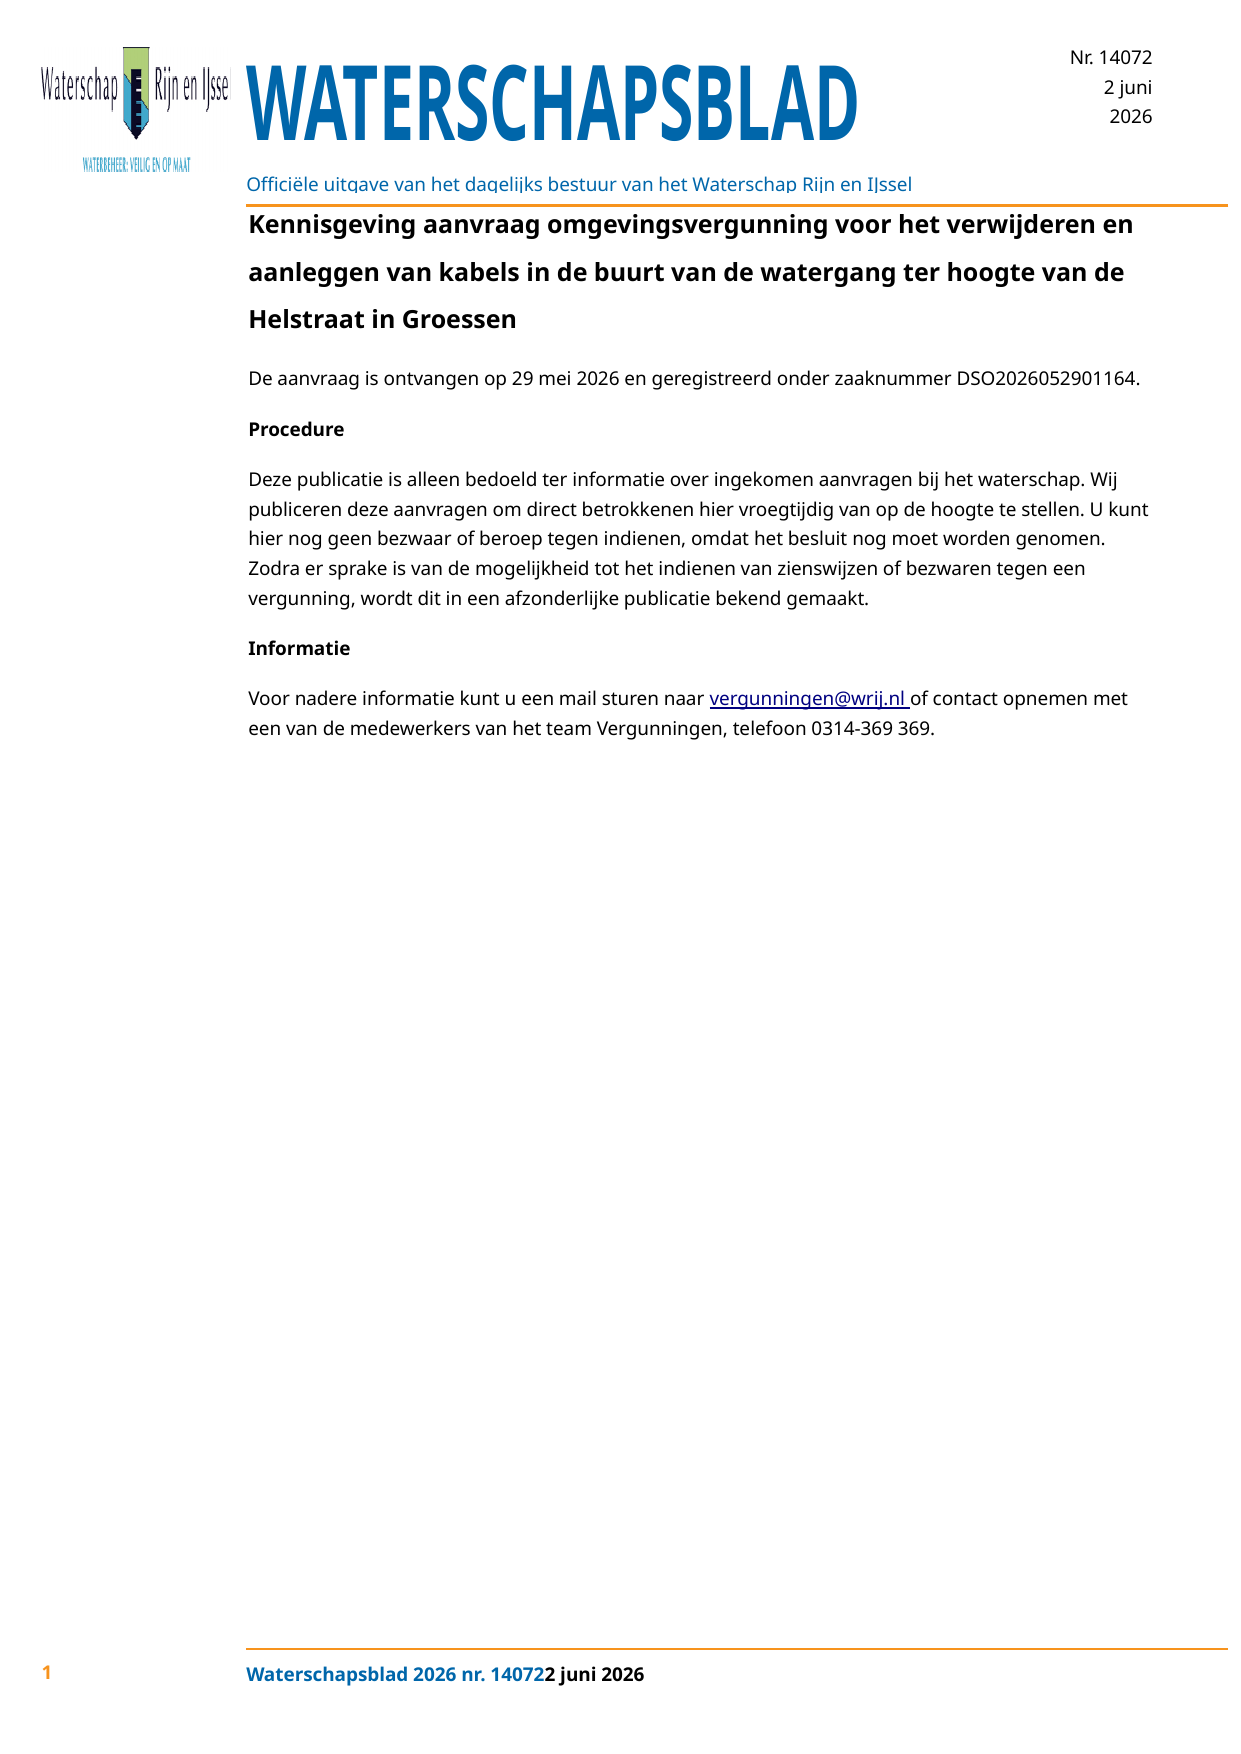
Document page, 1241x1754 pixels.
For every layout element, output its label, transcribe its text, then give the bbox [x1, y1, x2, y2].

text Procedure [248, 416, 1152, 442]
text De aanvraag is ontvangen op 29 mei 2026 en geregistreerd onder zaaknummer DSO2026052901164. [248, 366, 1152, 391]
text Deze publicatie is alleen bedoeld ter informatie over ingekomen aanvragen bij het waterschap. Wij publiceren deze aanvragen om direct betrokkenen hier vroegtijdig van op de hoogte te stellen. U kunt hier nog geen bezwaar of beroep tegen indienen, omdat het besluit nog moet worden genomen. Zodra er sprake is van de mogelijkheid tot het indienen van zienswijzen of bezwaren tegen een vergunning, wordt dit in een afzonderlijke publicatie bekend gemaakt. [248, 466, 1152, 610]
picture [41, 47, 231, 172]
text Informatie [248, 635, 1152, 661]
text Voor nadere informatie kunt u een mail sturen naar vergunningen@wrij.nl of contact opnemen met een van de medewerkers van het team Vergunningen, telefoon 0314-369 369. [248, 686, 1152, 741]
text Kennisgeving aanvraag omgevingsvergunning voor het verwijderen en aanleggen van kabels in de buurt van de watergang ter hoogte van de Helstraat in Groessen [248, 207, 1152, 336]
